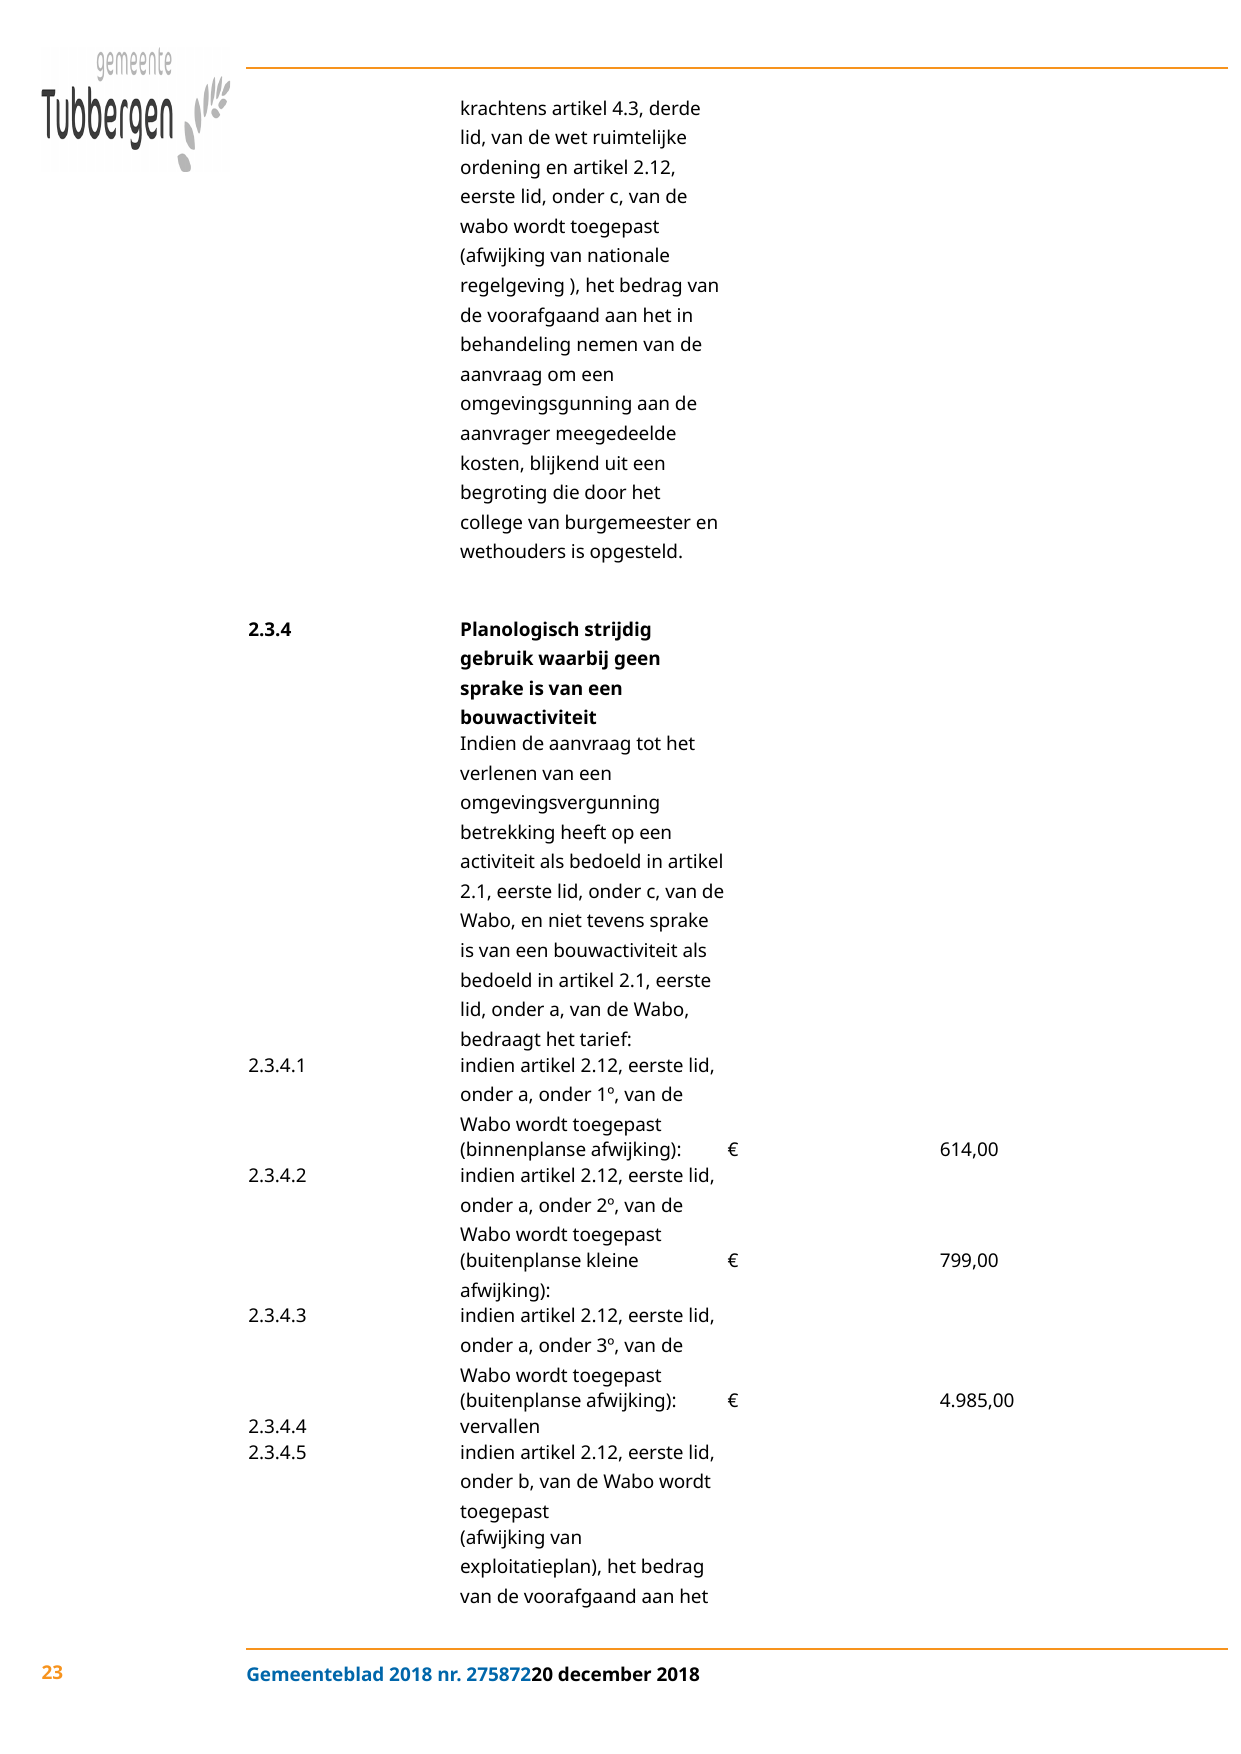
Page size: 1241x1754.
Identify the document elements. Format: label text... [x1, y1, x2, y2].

table_cell [460, 564, 727, 590]
table_cell [940, 1163, 1152, 1247]
table_cell € [728, 1388, 939, 1413]
table_cell Indien de aanvraag tot het verlenen van een omgevingsvergunning betrekking heeft op een activiteit als bedoeld in artikel 2.1, eerste lid, onder c, van de Wabo, en niet tevens sprake is van een bouwactiviteit als bedoeld in artikel 2.1, eerste lid, onder a, van de Wabo, bedraagt het tarief: [460, 730, 727, 1052]
picture [41, 47, 231, 172]
table_cell (binnenplanse afwijking): [460, 1137, 727, 1162]
table_cell 2.3.4.5 [248, 1439, 460, 1524]
table_cell 614,00 [940, 1137, 1152, 1162]
table_cell [728, 95, 939, 564]
table_cell Planologisch strijdig gebruik waarbij geen sprake is van een bouwactiviteit [460, 616, 727, 730]
table_cell 2.3.4 [248, 616, 460, 730]
table_cell 2.3.4.1 [248, 1052, 460, 1137]
table_cell € [728, 1137, 939, 1162]
table_cell [728, 616, 939, 730]
table_cell [728, 1413, 939, 1439]
table_cell 2.3.4.3 [248, 1303, 460, 1387]
table_cell € [728, 1247, 939, 1303]
table_cell indien artikel 2.12, eerste lid, onder a, onder 3º, van de Wabo wordt toegepast [460, 1303, 727, 1387]
table_cell [940, 616, 1152, 730]
table_cell [940, 564, 1152, 590]
table_cell [728, 1052, 939, 1137]
table_cell indien artikel 2.12, eerste lid, onder a, onder 1º, van de Wabo wordt toegepast [460, 1052, 727, 1137]
table_cell 4.985,00 [940, 1388, 1152, 1413]
table_cell (buitenplanse kleine afwijking): [460, 1247, 727, 1303]
table_cell [728, 564, 939, 590]
table_cell [248, 564, 460, 590]
table_cell vervallen [460, 1413, 727, 1439]
table_cell [940, 730, 1152, 1052]
table_cell [728, 1439, 939, 1524]
table_cell [248, 1388, 460, 1413]
table_cell [248, 730, 460, 1052]
table_cell [248, 590, 460, 616]
table_cell (buitenplanse afwijking): [460, 1388, 727, 1413]
table_cell [940, 590, 1152, 616]
table_cell (afwijking van exploitatieplan), het bedrag van de voorafgaand aan het [460, 1524, 727, 1609]
table_cell 2.3.4.4 [248, 1413, 460, 1439]
table_cell [728, 1524, 939, 1609]
table_cell [248, 1247, 460, 1303]
table_cell [940, 1439, 1152, 1524]
table_cell 799,00 [940, 1247, 1152, 1303]
table_cell [940, 95, 1152, 564]
table_cell [940, 1524, 1152, 1609]
table_cell [940, 1052, 1152, 1137]
table_cell 2.3.4.2 [248, 1163, 460, 1247]
table_cell [728, 590, 939, 616]
table_cell [248, 1137, 460, 1162]
table_cell [248, 95, 460, 564]
table_cell [940, 1303, 1152, 1387]
table_cell [728, 1303, 939, 1387]
table_cell krachtens artikel 4.3, derde lid, van de wet ruimtelijke ordening en artikel 2.12, eerste lid, onder c, van de wabo wordt toegepast (afwijking van nationale regelgeving ), het bedrag van de voorafgaand aan het in behandeling nemen van de aanvraag om een omgevingsgunning aan de aanvrager meegedeelde kosten, blijkend uit een begroting die door het college van burgemeester en wethouders is opgesteld. [460, 95, 727, 564]
table_cell [728, 730, 939, 1052]
table_cell [460, 590, 727, 616]
table_cell [248, 1524, 460, 1609]
table_cell [728, 1163, 939, 1247]
table_cell [940, 1413, 1152, 1439]
table_cell indien artikel 2.12, eerste lid, onder a, onder 2º, van de Wabo wordt toegepast [460, 1163, 727, 1247]
table_cell indien artikel 2.12, eerste lid, onder b, van de Wabo wordt toegepast [460, 1439, 727, 1524]
